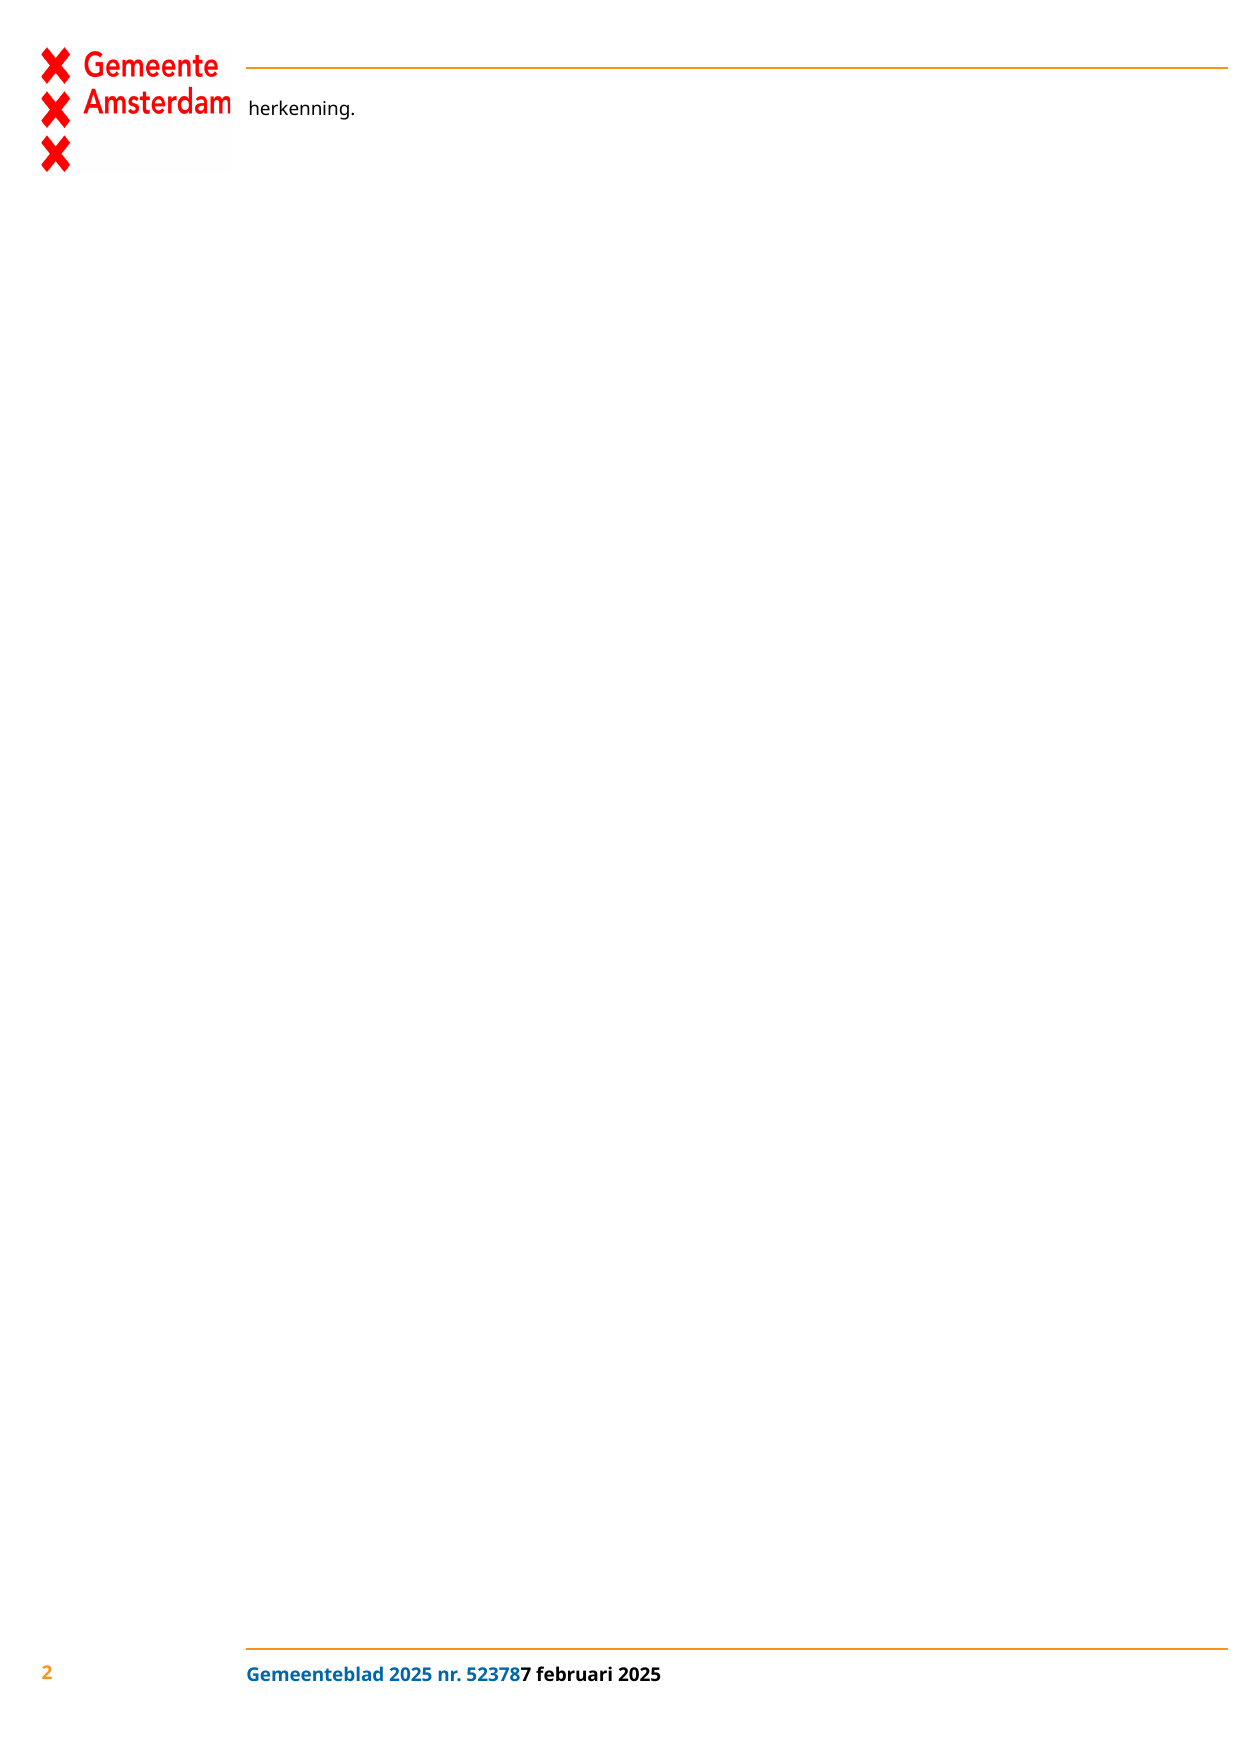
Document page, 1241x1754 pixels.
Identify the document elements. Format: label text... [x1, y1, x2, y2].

text herkenning. [248, 95, 1152, 121]
picture [41, 47, 231, 172]
